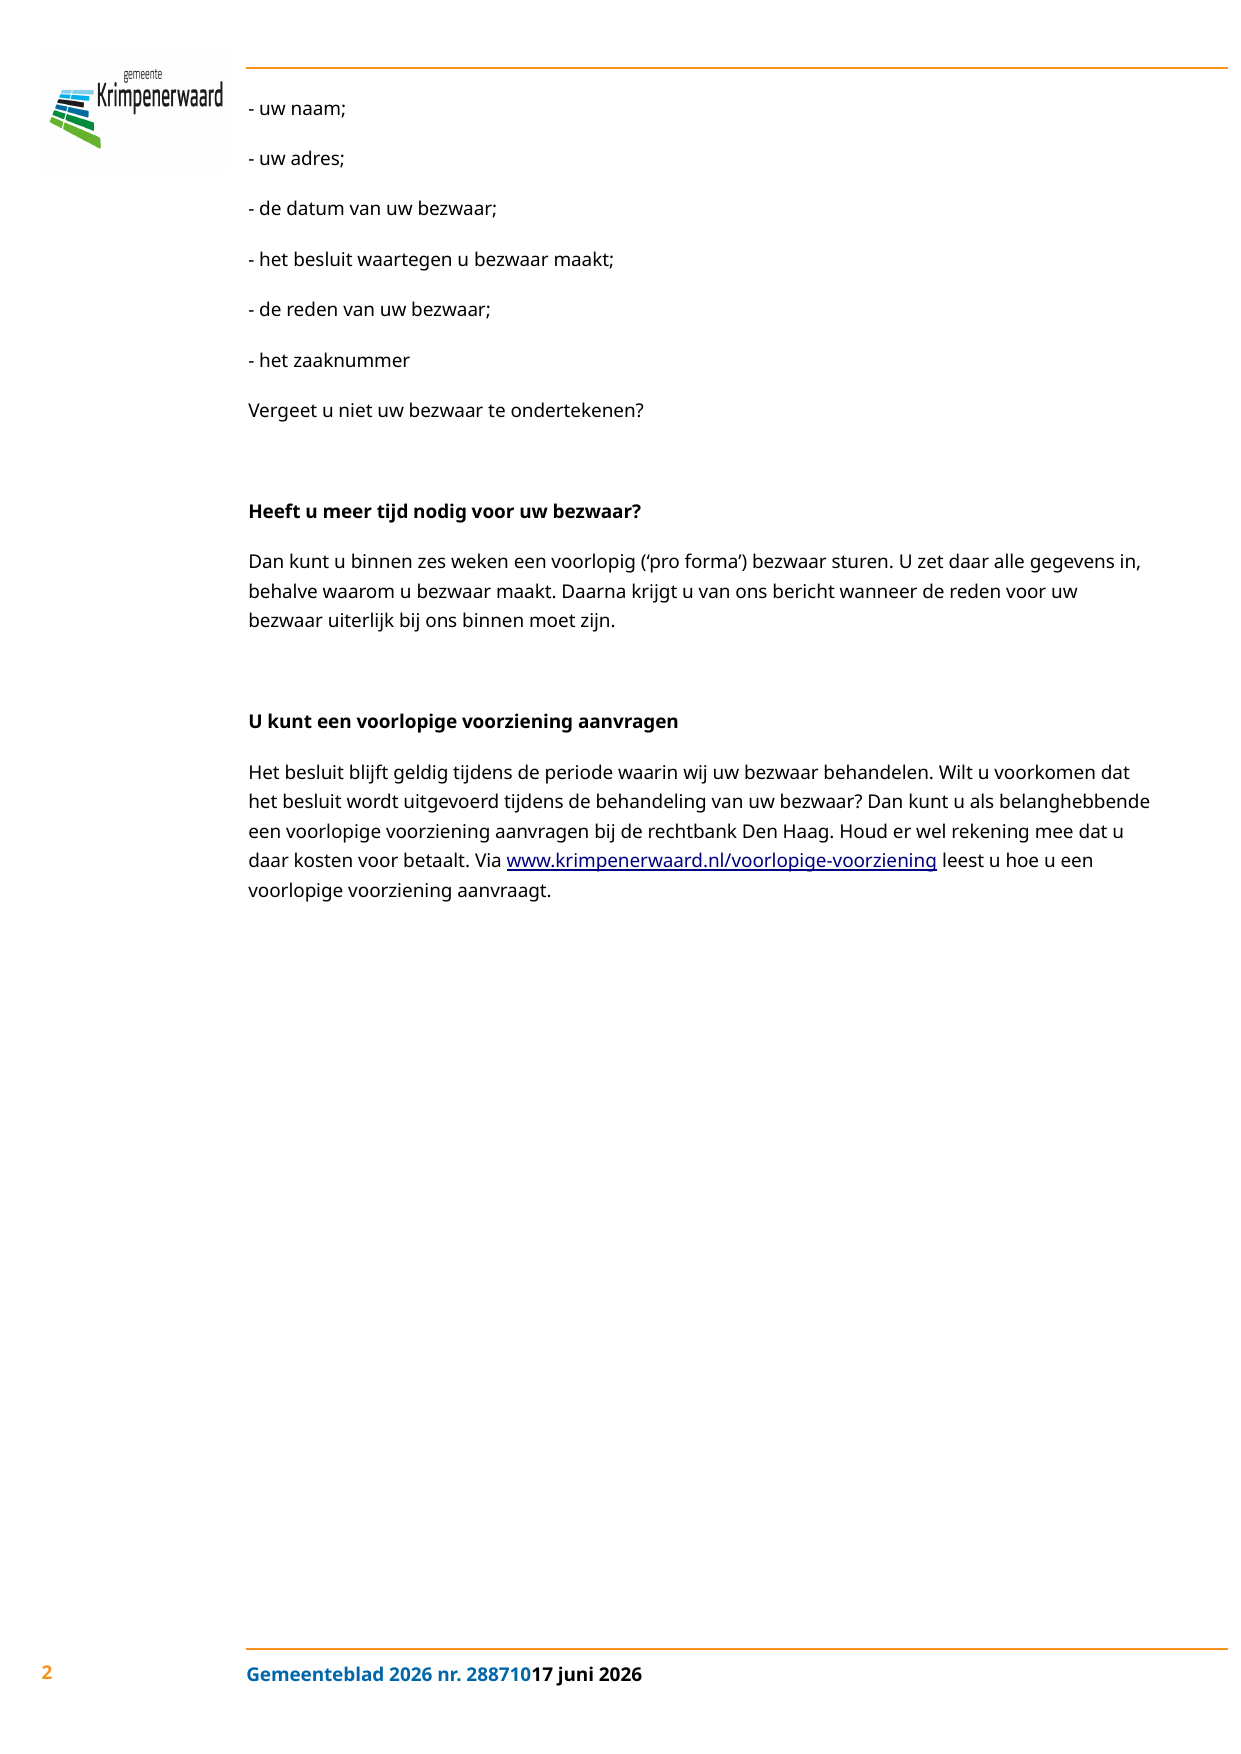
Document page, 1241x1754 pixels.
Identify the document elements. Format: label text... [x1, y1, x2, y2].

picture [41, 47, 231, 172]
text Dan kunt u binnen zes weken een voorlopig (‘pro forma’) bezwaar sturen. U zet daar alle gegevens in, behalve waarom u bezwaar maakt. Daarna krijgt u van ons bericht wanneer de reden voor uw bezwaar uiterlijk bij ons binnen moet zijn. [248, 548, 1152, 633]
text U kunt een voorlopige voorziening aanvragen [248, 708, 1152, 734]
text Het besluit blijft geldig tijdens de periode waarin wij uw bezwaar behandelen. Wilt u voorkomen dat het besluit wordt uitgevoerd tijdens de behandeling van uw bezwaar? Dan kunt u als belanghebbende een voorlopige voorziening aanvragen bij de rechtbank Den Haag. Houd er wel rekening mee dat u daar kosten voor betaalt. Via www.krimpenerwaard.nl/voorlopige-voorziening leest u hoe u een voorlopige voorziening aanvraagt. [248, 759, 1152, 903]
text - uw naam; [248, 95, 1152, 121]
text Vergeet u niet uw bezwaar te ondertekenen? [248, 397, 1152, 423]
text - het besluit waartegen u bezwaar maakt; [248, 246, 1152, 272]
text Heeft u meer tijd nodig voor uw bezwaar? [248, 498, 1152, 524]
text - het zaaknummer [248, 347, 1152, 373]
text - de datum van uw bezwaar; [248, 196, 1152, 221]
text - de reden van uw bezwaar; [248, 296, 1152, 322]
text - uw adres; [248, 145, 1152, 171]
